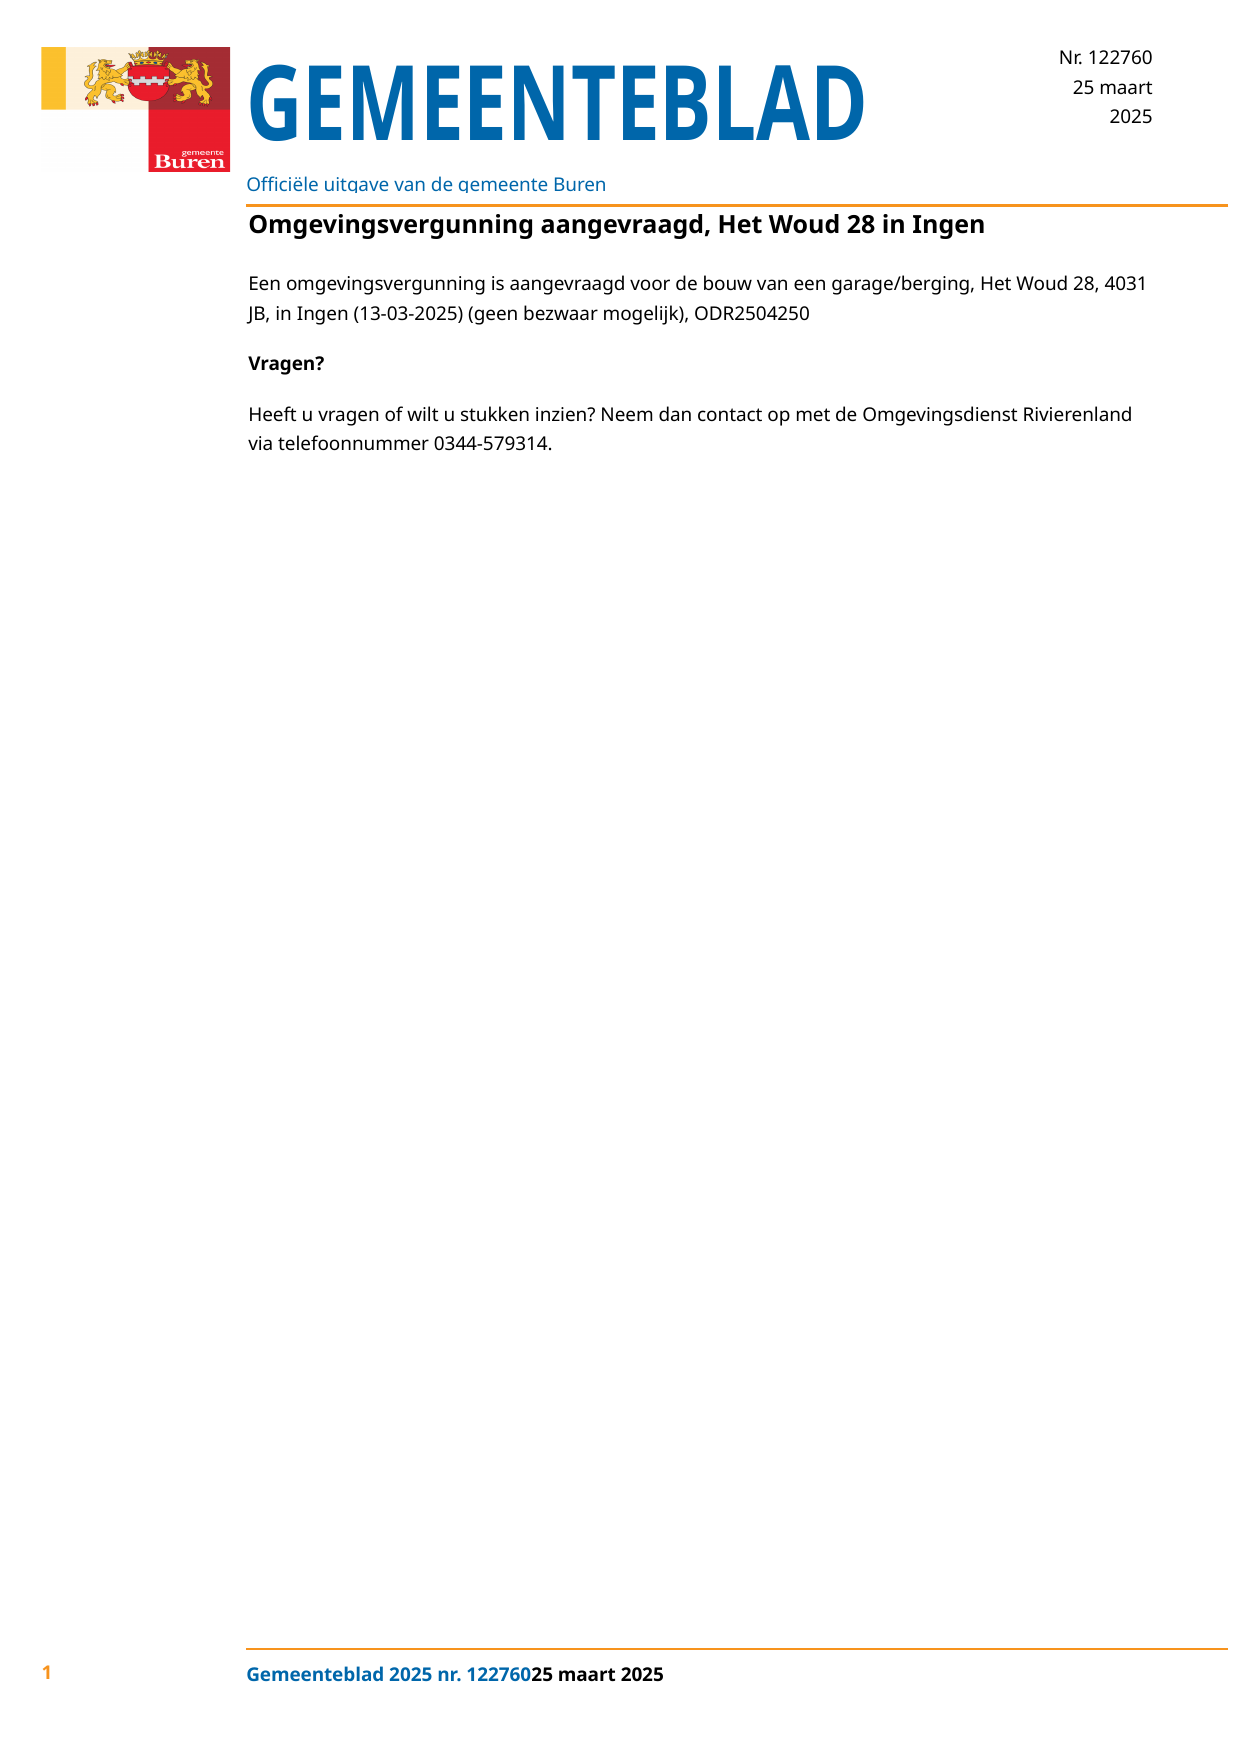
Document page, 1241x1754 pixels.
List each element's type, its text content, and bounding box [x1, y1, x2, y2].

text Omgevingsvergunning aangevraagd, Het Woud 28 in Ingen [248, 207, 1152, 241]
text Vragen? [248, 350, 1152, 376]
text Heeft u vragen of wilt u stukken inzien? Neem dan contact op met de Omgevingsdienst Rivierenland via telefoonnummer 0344-579314. [248, 401, 1152, 456]
picture [41, 47, 231, 172]
text Een omgevingsvergunning is aangevraagd voor de bouw van een garage/berging, Het Woud 28, 4031 JB, in Ingen (13-03-2025) (geen bezwaar mogelijk), ODR2504250 [248, 270, 1152, 326]
